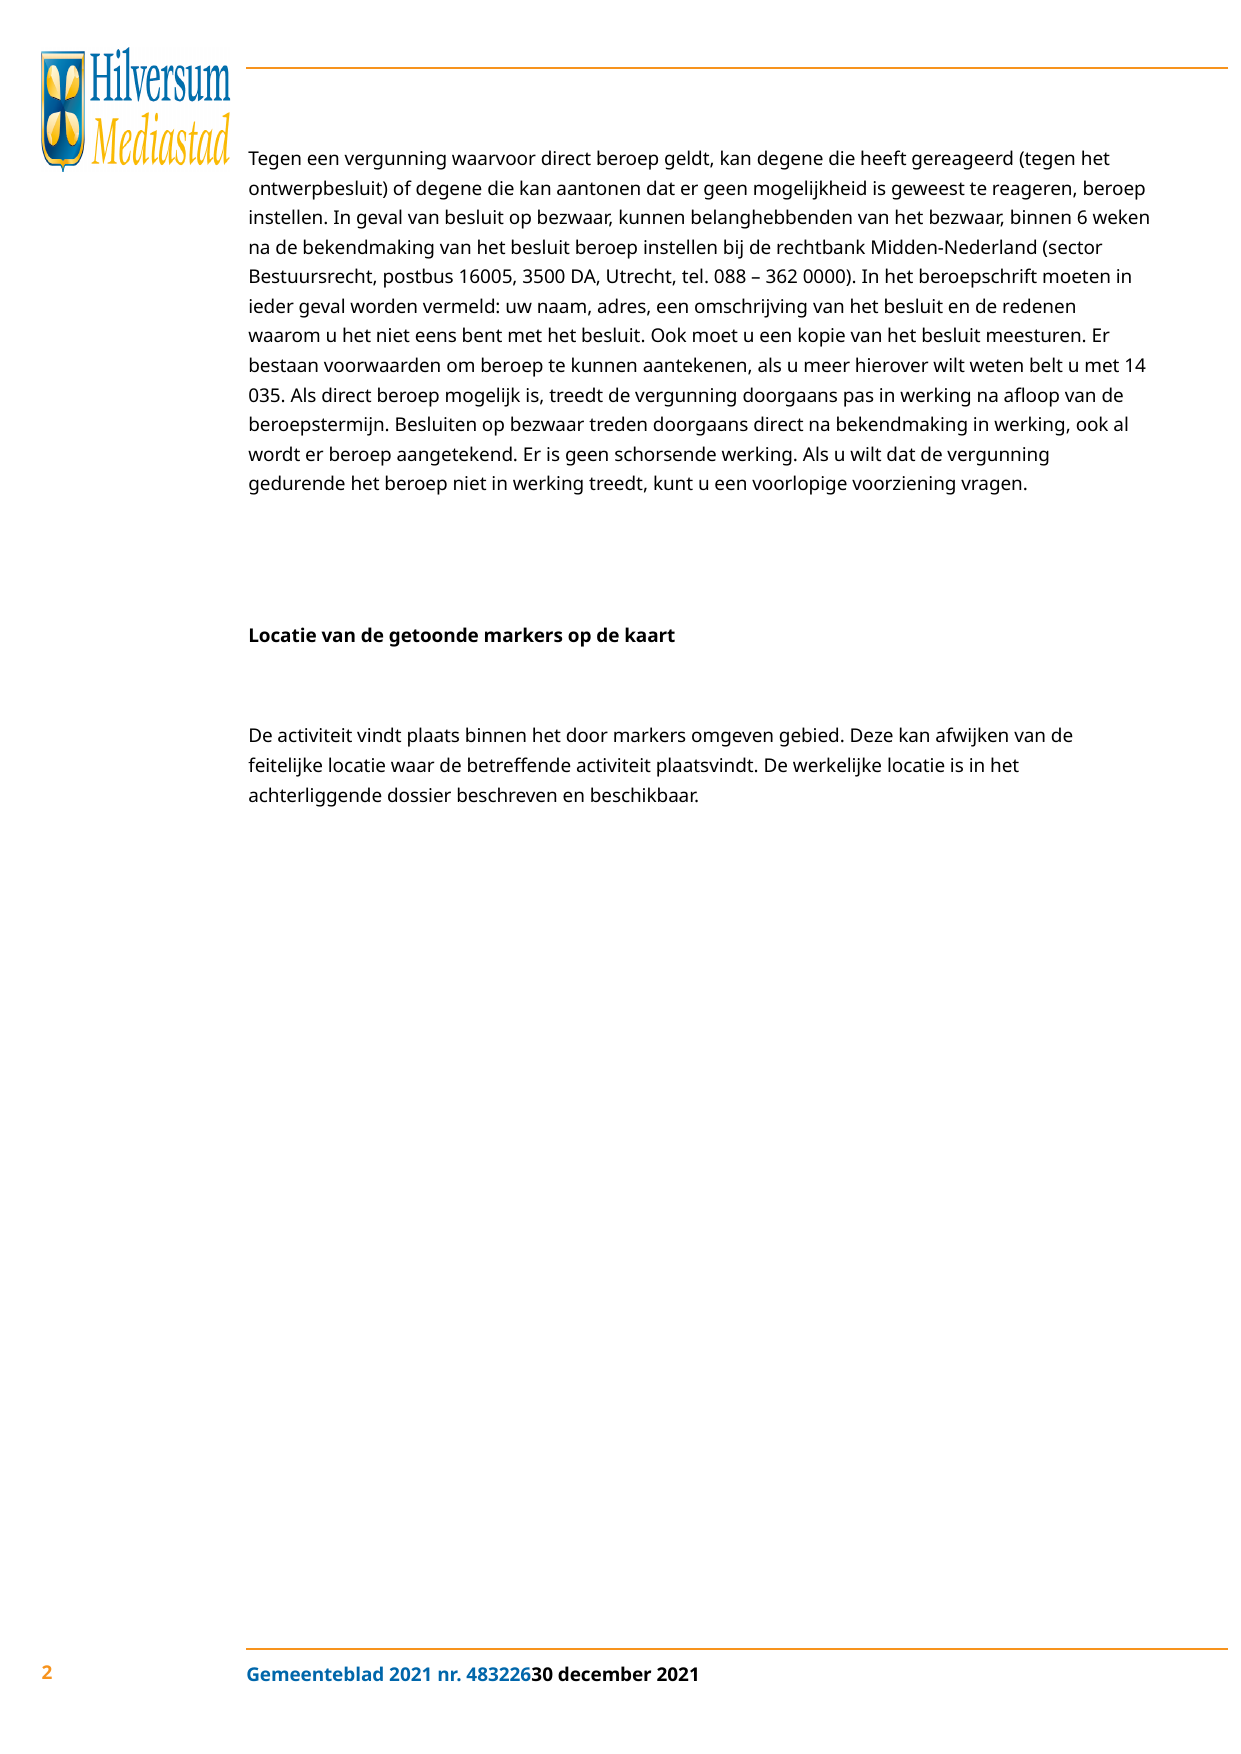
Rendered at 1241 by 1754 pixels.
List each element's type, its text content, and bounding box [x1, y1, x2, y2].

picture [41, 47, 231, 172]
text De activiteit vindt plaats binnen het door markers omgeven gebied. Deze kan afwijken van de feitelijke locatie waar de betreffende activiteit plaatsvindt. De werkelijke locatie is in het achterliggende dossier beschreven en beschikbaar. [248, 723, 1152, 808]
text Locatie van de getoonde markers op de kaart [248, 622, 1152, 648]
text Tegen een vergunning waarvoor direct beroep geldt, kan degene die heeft gereageerd (tegen het ontwerpbesluit) of degene die kan aantonen dat er geen mogelijkheid is geweest te reageren, beroep instellen. In geval van besluit op bezwaar, kunnen belanghebbenden van het bezwaar, binnen 6 weken na de bekendmaking van het besluit beroep instellen bij de rechtbank Midden-Nederland (sector Bestuursrecht, postbus 16005, 3500 DA, Utrecht, tel. 088 – 362 0000). In het beroepschrift moeten in ieder geval worden vermeld: uw naam, adres, een omschrijving van het besluit en de redenen waarom u het niet eens bent met het besluit. Ook moet u een kopie van het besluit meesturen. Er bestaan voorwaarden om beroep te kunnen aantekenen, als u meer hierover wilt weten belt u met 14 035. Als direct beroep mogelijk is, treedt de vergunning doorgaans pas in werking na afloop van de beroepstermijn. Besluiten op bezwaar treden doorgaans direct na bekendmaking in werking, ook al wordt er beroep aangetekend. Er is geen schorsende werking. Als u wilt dat de vergunning gedurende het beroep niet in werking treedt, kunt u een voorlopige voorziening vragen. [248, 145, 1152, 496]
